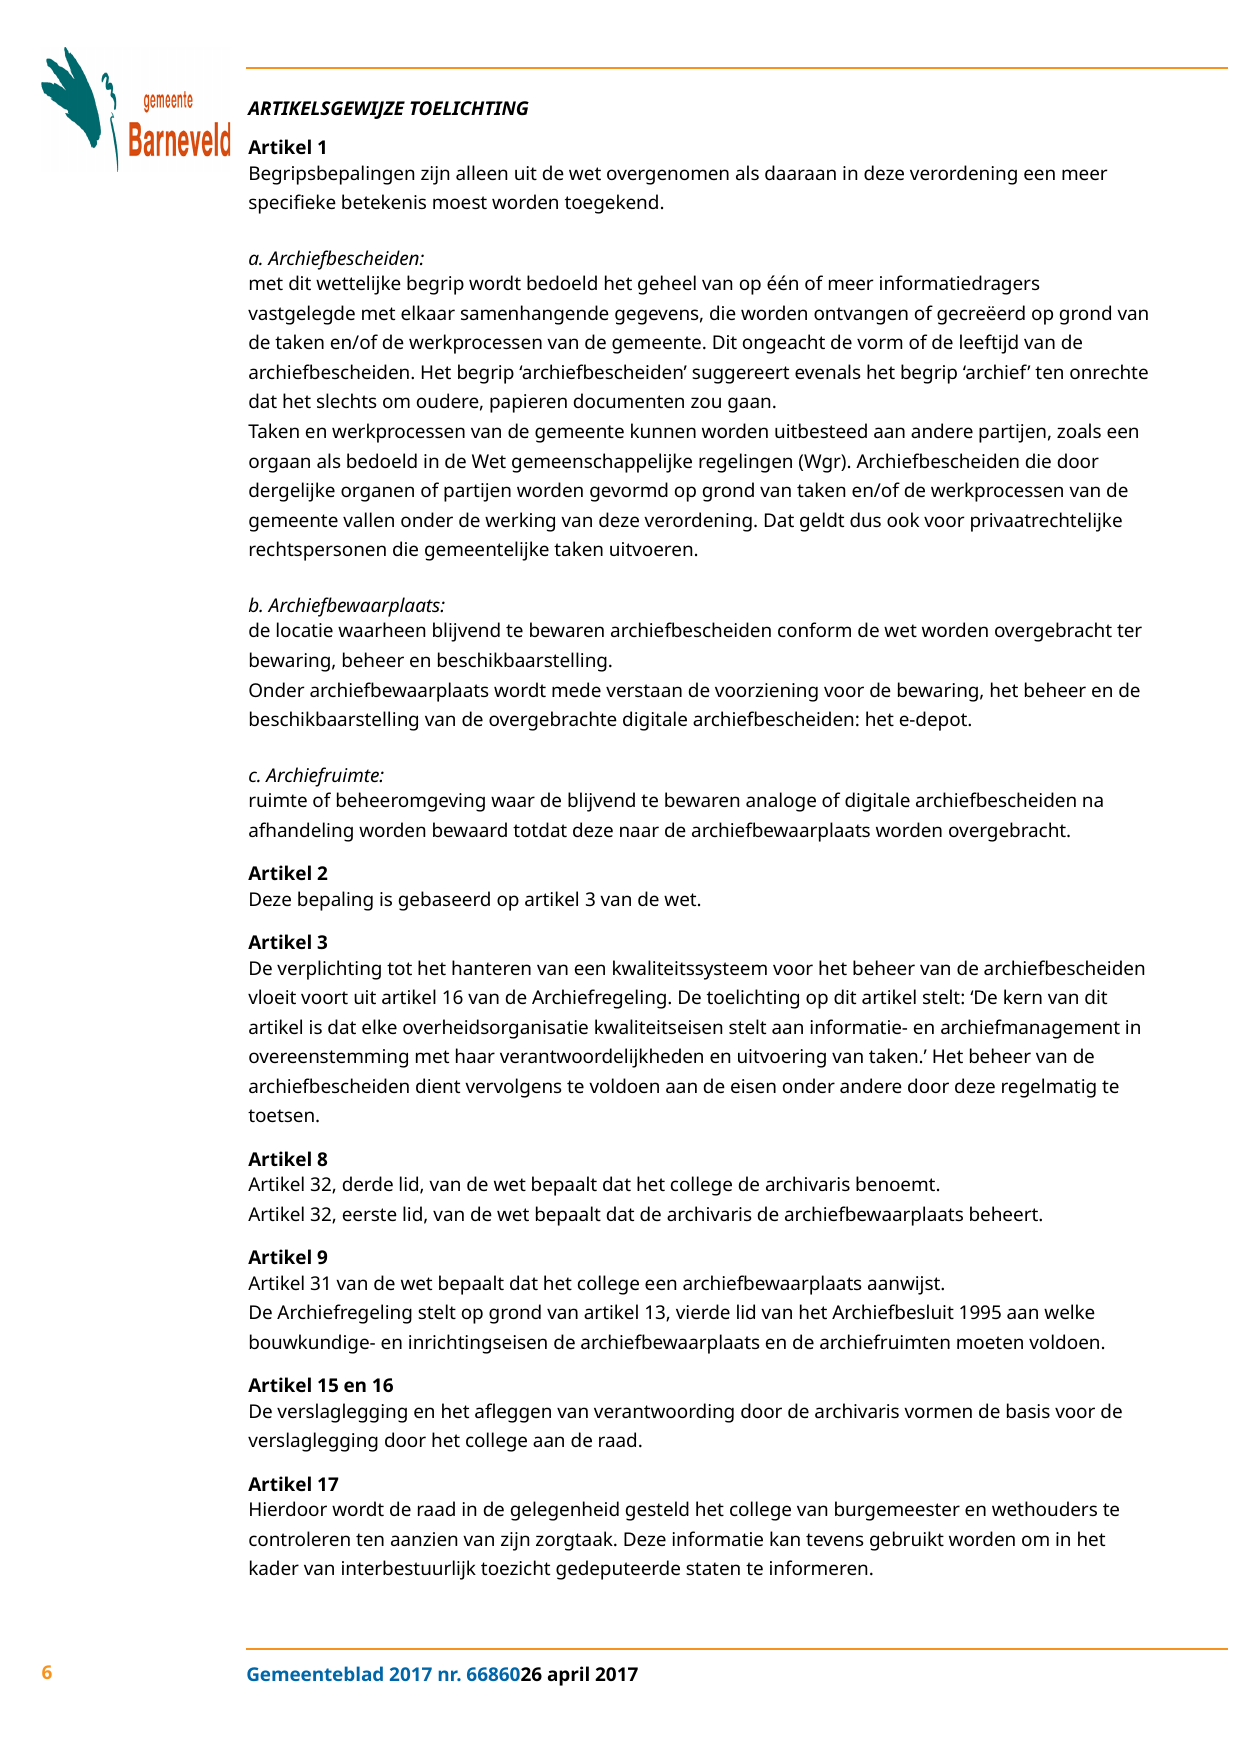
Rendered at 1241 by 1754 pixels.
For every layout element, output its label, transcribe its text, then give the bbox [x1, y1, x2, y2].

text ARTIKELSGEWIJZE TOELICHTING [248, 95, 1152, 121]
text b. Archiefbewaarplaats: [248, 592, 1152, 618]
text c. Archiefruimte: [248, 762, 1152, 787]
text De Archiefregeling stelt op grond van artikel 13, vierde lid van het Archiefbesluit 1995 aan welke bouwkundige- en inrichtingseisen de archiefbewaarplaats en de archiefruimten moeten voldoen. [248, 1299, 1152, 1355]
text Artikel 31 van de wet bepaalt dat het college een archiefbewaarplaats aanwijst. [248, 1270, 1152, 1296]
text Artikel 9 [248, 1244, 1152, 1270]
text Artikel 15 en 16 [248, 1372, 1152, 1398]
text Artikel 1 [248, 134, 1152, 160]
text Artikel 8 [248, 1146, 1152, 1172]
picture [41, 47, 231, 172]
text ruimte of beheeromgeving waar de blijvend te bewaren analoge of digitale archiefbescheiden na afhandeling worden bewaard totdat deze naar de archiefbewaarplaats worden overgebracht. [248, 787, 1152, 843]
text Onder archiefbewaarplaats wordt mede verstaan de voorziening voor de bewaring, het beheer en de beschikbaarstelling van de overgebrachte digitale archiefbescheiden: het e-depot. [248, 677, 1152, 732]
text Artikel 32, eerste lid, van de wet bepaalt dat de archivaris de archiefbewaarplaats beheert. [248, 1201, 1152, 1227]
text met dit wettelijke begrip wordt bedoeld het geheel van op één of meer informatiedragers vastgelegde met elkaar samenhangende gegevens, die worden ontvangen of gecreëerd op grond van de taken en/of de werkprocessen van de gemeente. Dit ongeacht de vorm of de leeftijd van de archiefbescheiden. Het begrip ‘archiefbescheiden’ suggereert evenals het begrip ‘archief’ ten onrechte dat het slechts om oudere, papieren documenten zou gaan. [248, 270, 1152, 414]
text Artikel 32, derde lid, van de wet bepaalt dat het college de archivaris benoemt. [248, 1172, 1152, 1197]
text Artikel 3 [248, 929, 1152, 955]
text De verplichting tot het hanteren van een kwaliteitssysteem voor het beheer van de archiefbescheiden vloeit voort uit artikel 16 van de Archiefregeling. De toelichting op dit artikel stelt: ‘De kern van dit artikel is dat elke overheidsorganisatie kwaliteitseisen stelt aan informatie- en archiefmanagement in overeenstemming met haar verantwoordelijkheden en uitvoering van taken.’ Het beheer van de archiefbescheiden dient vervolgens te voldoen aan de eisen onder andere door deze regelmatig te toetsen. [248, 955, 1152, 1128]
text Taken en werkprocessen van de gemeente kunnen worden uitbesteed aan andere partijen, zoals een orgaan als bedoeld in de Wet gemeenschappelijke regelingen (Wgr). Archiefbescheiden die door dergelijke organen of partijen worden gevormd op grond van taken en/of de werkprocessen van de gemeente vallen onder de werking van deze verordening. Dat geldt dus ook voor privaatrechtelijke rechtspersonen die gemeentelijke taken uitvoeren. [248, 418, 1152, 562]
text de locatie waarheen blijvend te bewaren archiefbescheiden conform de wet worden overgebracht ter bewaring, beheer en beschikbaarstelling. [248, 618, 1152, 673]
text Artikel 17 [248, 1471, 1152, 1496]
text Begripsbepalingen zijn alleen uit de wet overgenomen als daaraan in deze verordening een meer specifieke betekenis moest worden toegekend. [248, 160, 1152, 215]
text Deze bepaling is gebaseerd op artikel 3 van de wet. [248, 886, 1152, 912]
text Hierdoor wordt de raad in de gelegenheid gesteld het college van burgemeester en wethouders te controleren ten aanzien van zijn zorgtaak. Deze informatie kan tevens gebruikt worden om in het kader van interbestuurlijk toezicht gedeputeerde staten te informeren. [248, 1496, 1152, 1581]
text Artikel 2 [248, 860, 1152, 886]
text a. Archiefbescheiden: [248, 245, 1152, 270]
text De verslaglegging en het afleggen van verantwoording door de archivaris vormen de basis voor de verslaglegging door het college aan de raad. [248, 1398, 1152, 1453]
